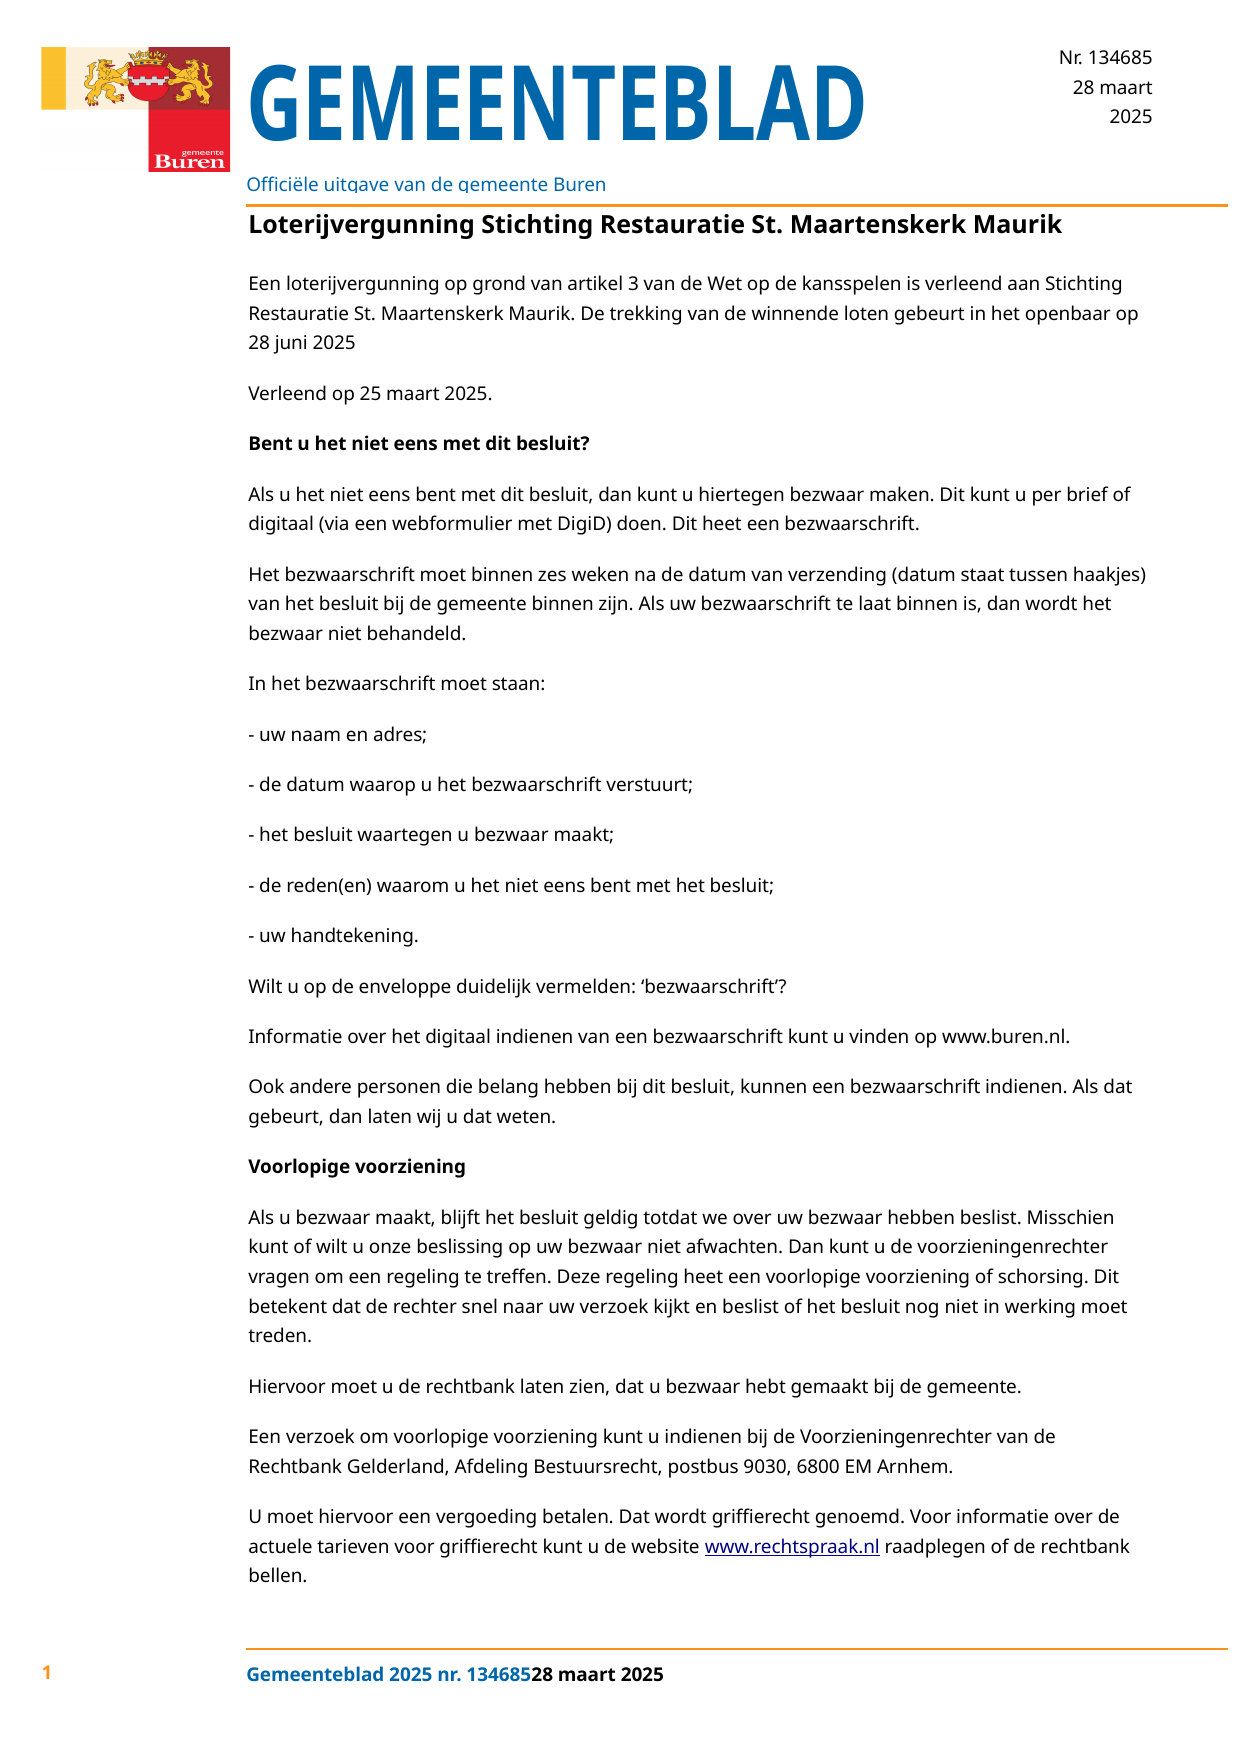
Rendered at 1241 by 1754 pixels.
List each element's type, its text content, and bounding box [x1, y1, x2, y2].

text Informatie over het digitaal indienen van een bezwaarschrift kunt u vinden op www.buren.nl. [248, 1023, 1152, 1049]
text - het besluit waartegen u bezwaar maakt; [248, 822, 1152, 847]
text Wilt u op de enveloppe duidelijk vermelden: ‘bezwaarschrift’? [248, 973, 1152, 998]
text - de reden(en) waarom u het niet eens bent met het besluit; [248, 872, 1152, 898]
text Voorlopige voorziening [248, 1154, 1152, 1179]
text Ook andere personen die belang hebben bij dit besluit, kunnen een bezwaarschrift indienen. Als dat gebeurt, dan laten wij u dat weten. [248, 1074, 1152, 1129]
text Een loterijvergunning op grond van artikel 3 van de Wet op de kansspelen is verleend aan Stichting Restauratie St. Maartenskerk Maurik. De trekking van de winnende loten gebeurt in het openbaar op 28 juni 2025 [248, 270, 1152, 355]
text Het bezwaarschrift moet binnen zes weken na de datum van verzending (datum staat tussen haakjes) van het besluit bij de gemeente binnen zijn. Als uw bezwaarschrift te laat binnen is, dan wordt het bezwaar niet behandeld. [248, 561, 1152, 646]
text Een verzoek om voorlopige voorziening kunt u indienen bij de Voorzieningenrechter van de Rechtbank Gelderland, Afdeling Bestuursrecht, postbus 9030, 6800 EM Arnhem. [248, 1423, 1152, 1478]
text Als u het niet eens bent met dit besluit, dan kunt u hiertegen bezwaar maken. Dit kunt u per brief of digitaal (via een webformulier met DigiD) doen. Dit heet een bezwaarschrift. [248, 481, 1152, 536]
text In het bezwaarschrift moet staan: [248, 670, 1152, 696]
picture [41, 47, 231, 172]
text Hiervoor moet u de rechtbank laten zien, dat u bezwaar hebt gemaakt bij de gemeente. [248, 1373, 1152, 1398]
text - uw naam en adres; [248, 721, 1152, 746]
text - uw handtekening. [248, 922, 1152, 948]
text Verleend op 25 maart 2025. [248, 380, 1152, 406]
text Loterijvergunning Stichting Restauratie St. Maartenskerk Maurik [248, 207, 1152, 241]
text Bent u het niet eens met dit besluit? [248, 430, 1152, 456]
text U moet hiervoor een vergoeding betalen. Dat wordt griffierecht genoemd. Voor informatie over de actuele tarieven voor griffierecht kunt u de website www.rechtspraak.nl raadplegen of de rechtbank bellen. [248, 1503, 1152, 1588]
text - de datum waarop u het bezwaarschrift verstuurt; [248, 771, 1152, 797]
text Als u bezwaar maakt, blijft het besluit geldig totdat we over uw bezwaar hebben beslist. Misschien kunt of wilt u onze beslissing op uw bezwaar niet afwachten. Dan kunt u de voorzieningenrechter vragen om een regeling te treffen. Deze regeling heet een voorlopige voorziening of schorsing. Dit betekent dat de rechter snel naar uw verzoek kijkt en beslist of het besluit nog niet in werking moet treden. [248, 1204, 1152, 1348]
